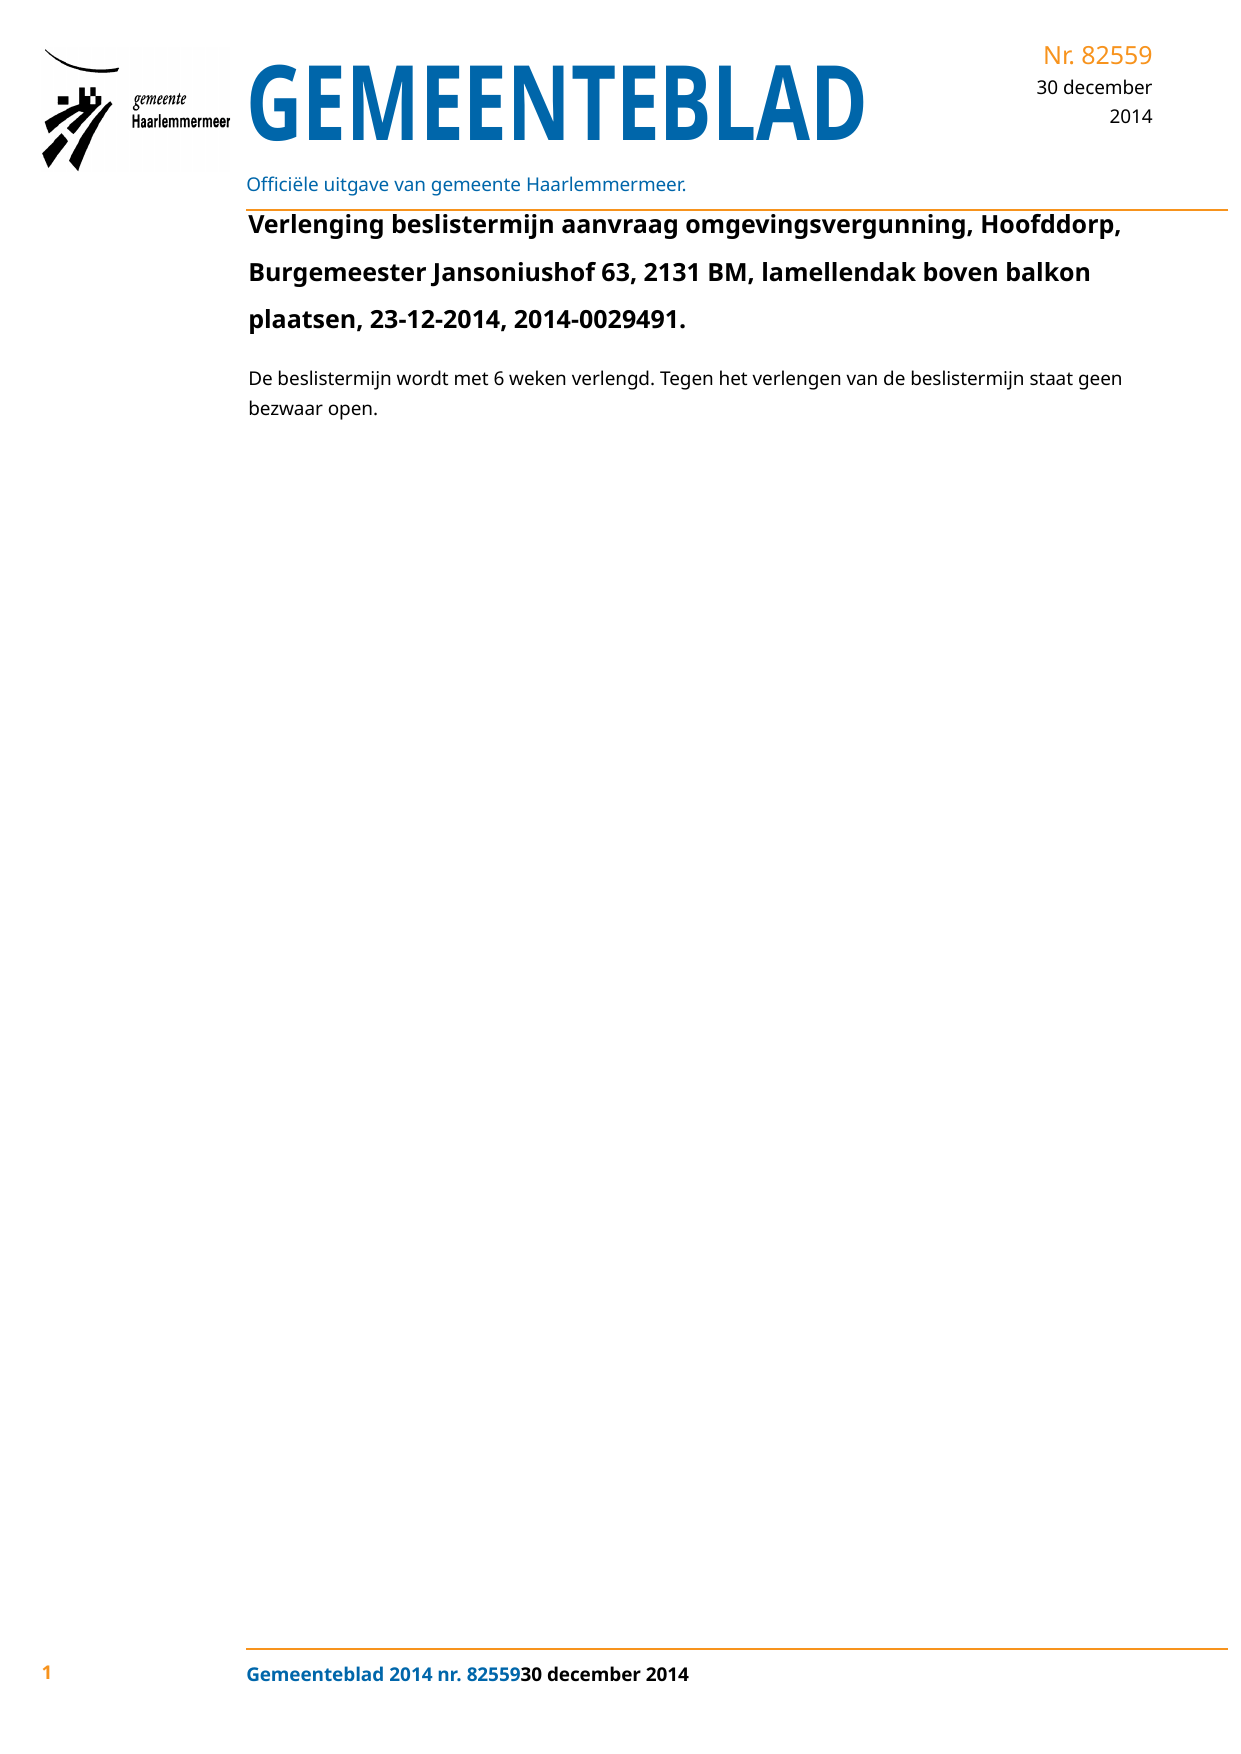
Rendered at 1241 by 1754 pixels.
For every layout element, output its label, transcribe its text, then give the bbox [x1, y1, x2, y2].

picture [41, 47, 231, 172]
text Verlenging beslistermijn aanvraag omgevingsvergunning, Hoofddorp, Burgemeester Jansoniushof 63, 2131 BM, lamellendak boven balkon plaatsen, 23-12-2014, 2014-0029491. [248, 211, 1152, 336]
text De beslistermijn wordt met 6 weken verlengd. Tegen het verlengen van de beslistermijn staat geen bezwaar open. [248, 366, 1152, 421]
